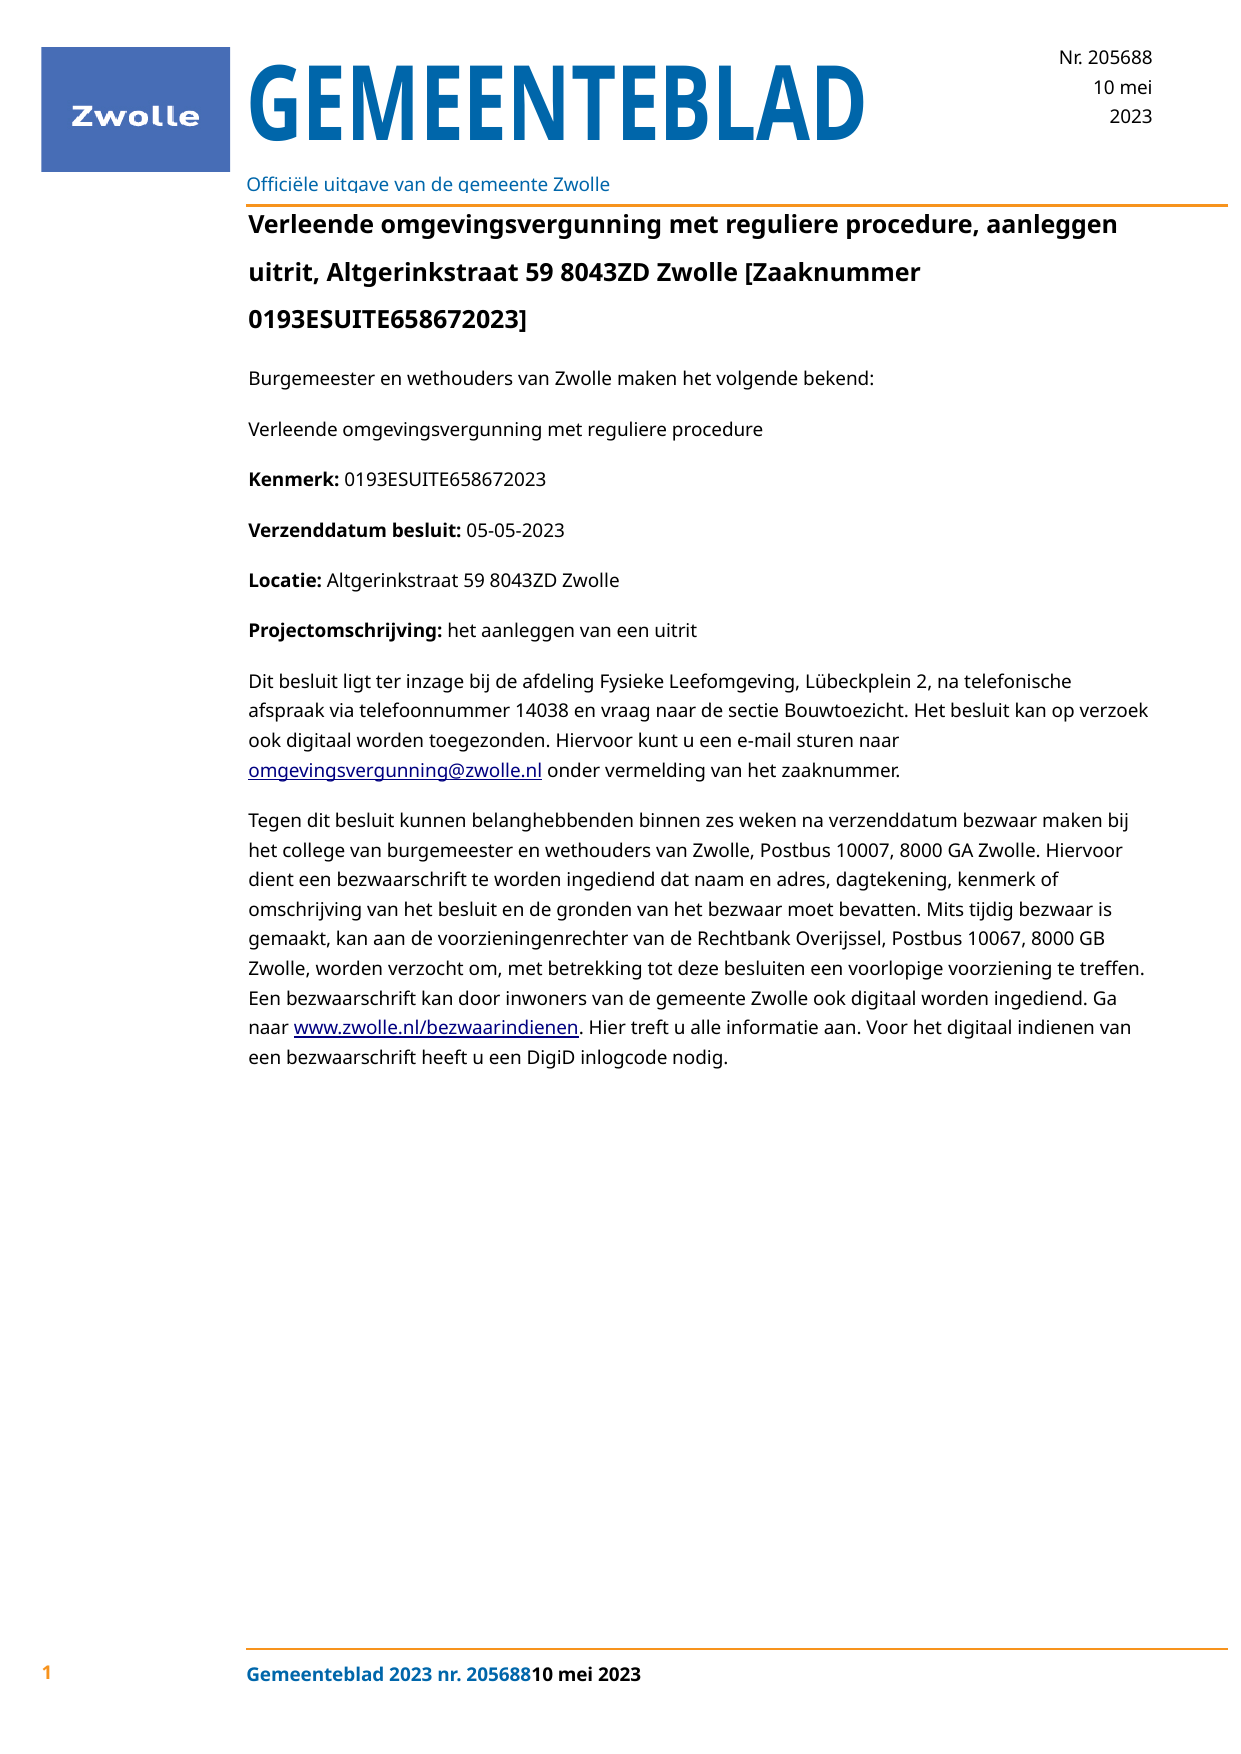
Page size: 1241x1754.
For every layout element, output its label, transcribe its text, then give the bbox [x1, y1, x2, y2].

text Verleende omgevingsvergunning met reguliere procedure, aanleggen uitrit, Altgerinkstraat 59 8043ZD Zwolle [Zaaknummer 0193ESUITE658672023] [248, 207, 1152, 336]
text Kenmerk: 0193ESUITE658672023 [248, 466, 1152, 492]
text Dit besluit ligt ter inzage bij de afdeling Fysieke Leefomgeving, Lübeckplein 2, na telefonische afspraak via telefoonnummer 14038 en vraag naar de sectie Bouwtoezicht. Het besluit kan op verzoek ook digitaal worden toegezonden. Hiervoor kunt u een e-mail sturen naar omgevingsvergunning@zwolle.nl onder vermelding van het zaaknummer. [248, 668, 1152, 782]
text Burgemeester en wethouders van Zwolle maken het volgende bekend: [248, 366, 1152, 391]
text Projectomschrijving: het aanleggen van een uitrit [248, 618, 1152, 643]
text Tegen dit besluit kunnen belanghebbenden binnen zes weken na verzenddatum bezwaar maken bij het college van burgemeester en wethouders van Zwolle, Postbus 10007, 8000 GA Zwolle. Hiervoor dient een bezwaarschrift te worden ingediend dat naam en adres, dagtekening, kenmerk of omschrijving van het besluit en de gronden van het bezwaar moet bevatten. Mits tijdig bezwaar is gemaakt, kan aan de voorzieningenrechter van de Rechtbank Overijssel, Postbus 10067, 8000 GB Zwolle, worden verzocht om, met betrekking tot deze besluiten een voorlopige voorziening te treffen. Een bezwaarschrift kan door inwoners van de gemeente Zwolle ook digitaal worden ingediend. Ga naar www.zwolle.nl/bezwaarindienen. Hier treft u alle informatie aan. Voor het digitaal indienen van een bezwaarschrift heeft u een DigiD inlogcode nodig. [248, 807, 1152, 1069]
picture [41, 47, 231, 172]
text Locatie: Altgerinkstraat 59 8043ZD Zwolle [248, 567, 1152, 593]
text Verleende omgevingsvergunning met reguliere procedure [248, 416, 1152, 442]
text Verzenddatum besluit: 05-05-2023 [248, 517, 1152, 542]
